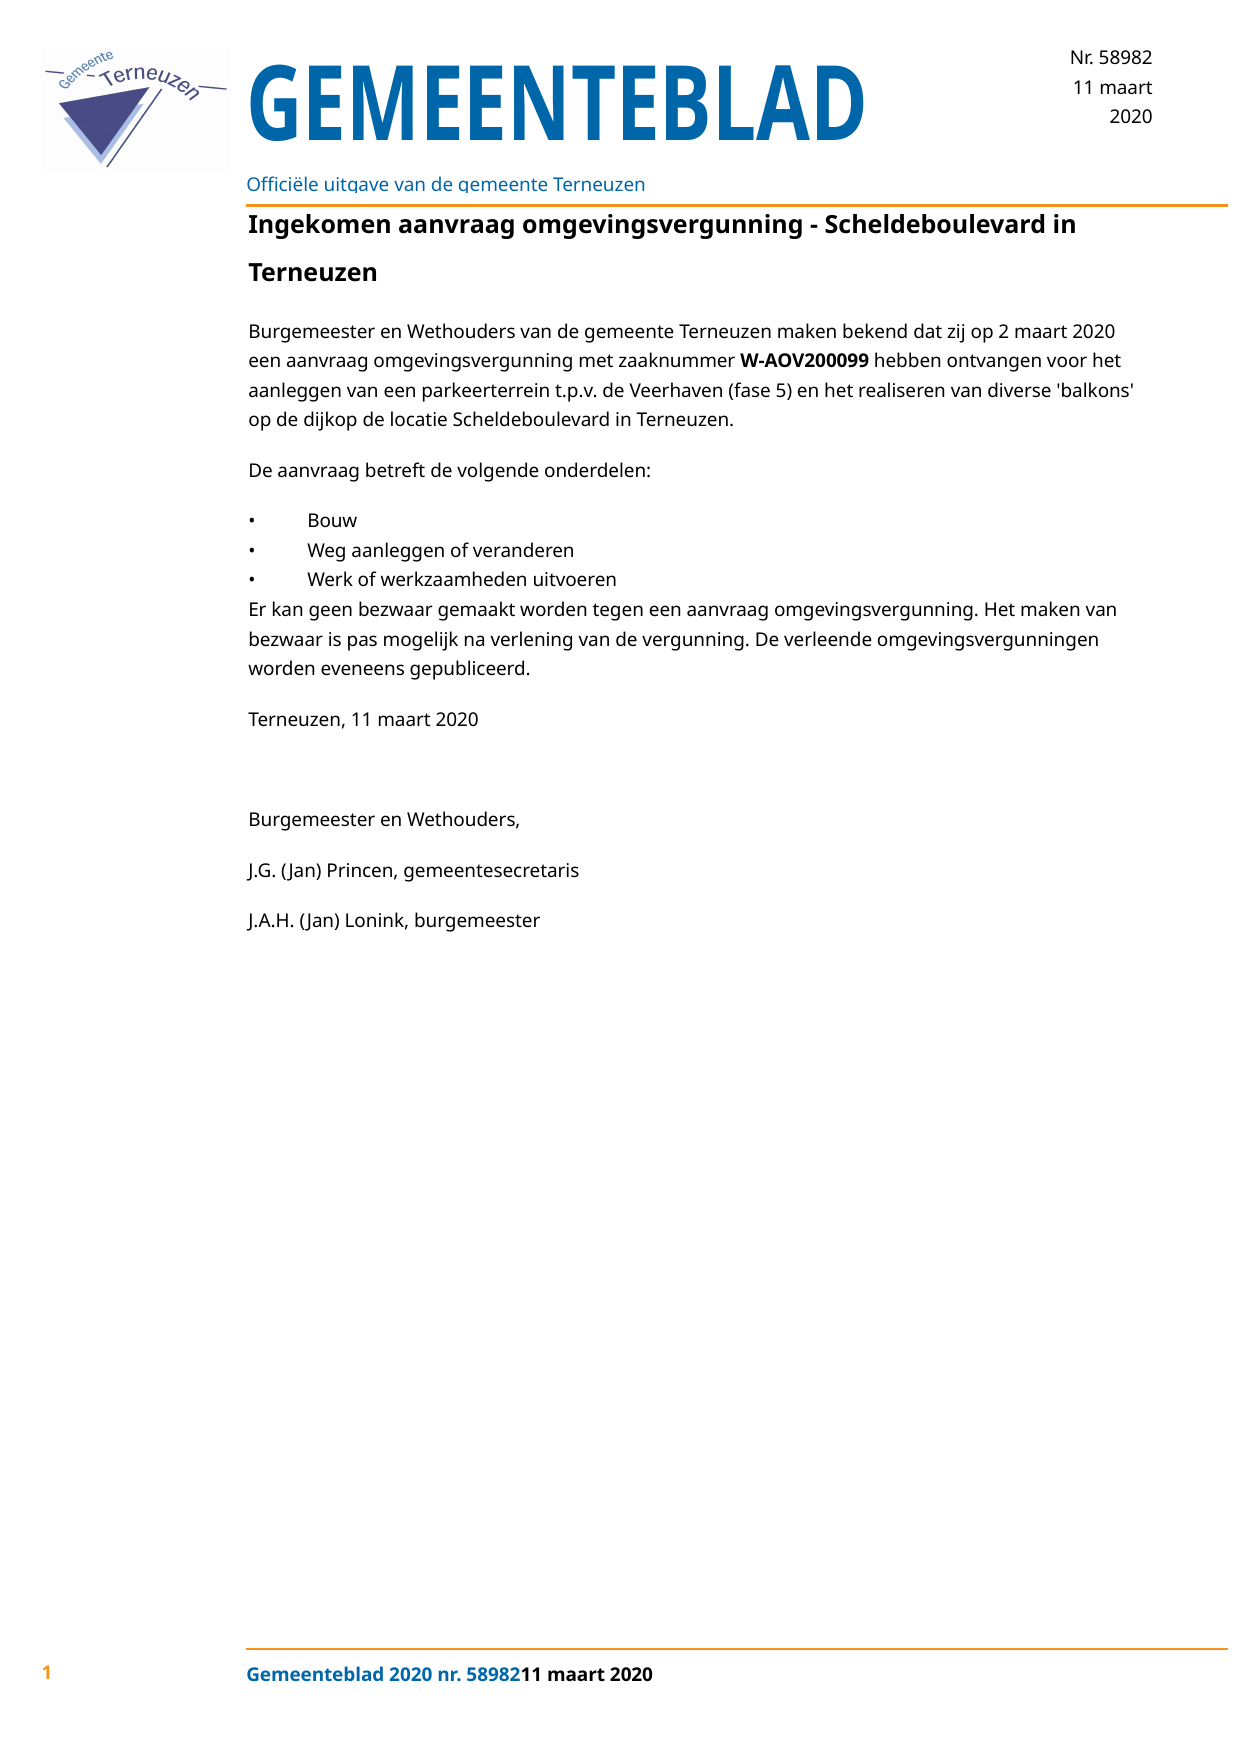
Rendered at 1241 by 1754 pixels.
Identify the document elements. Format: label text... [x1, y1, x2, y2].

picture [41, 47, 231, 172]
text Burgemeester en Wethouders van de gemeente Terneuzen maken bekend dat zij op 2 maart 2020 een aanvraag omgevingsvergunning met zaaknummer W-AOV200099 hebben ontvangen voor het aanleggen van een parkeerterrein t.p.v. de Veerhaven (fase 5) en het realiseren van diverse 'balkons' op de dijkop de locatie Scheldeboulevard in Terneuzen. [248, 318, 1152, 432]
text J.A.H. (Jan) Lonink, burgemeester [248, 907, 1152, 933]
list Bouw [248, 507, 1152, 533]
text De aanvraag betreft de volgende onderdelen: [248, 457, 1152, 483]
text Ingekomen aanvraag omgevingsvergunning - Scheldeboulevard in Terneuzen [248, 207, 1152, 288]
text Terneuzen, 11 maart 2020 [248, 706, 1152, 732]
text Burgemeester en Wethouders, [248, 807, 1152, 832]
text Er kan geen bezwaar gemaakt worden tegen een aanvraag omgevingsvergunning. Het maken van bezwaar is pas mogelijk na verlening van de vergunning. De verleende omgevingsvergunningen worden eveneens gepubliceerd. [248, 596, 1152, 681]
list Werk of werkzaamheden uitvoeren [248, 567, 1152, 592]
text J.G. (Jan) Princen, gemeentesecretaris [248, 857, 1152, 883]
list Weg aanleggen of veranderen [248, 537, 1152, 563]
